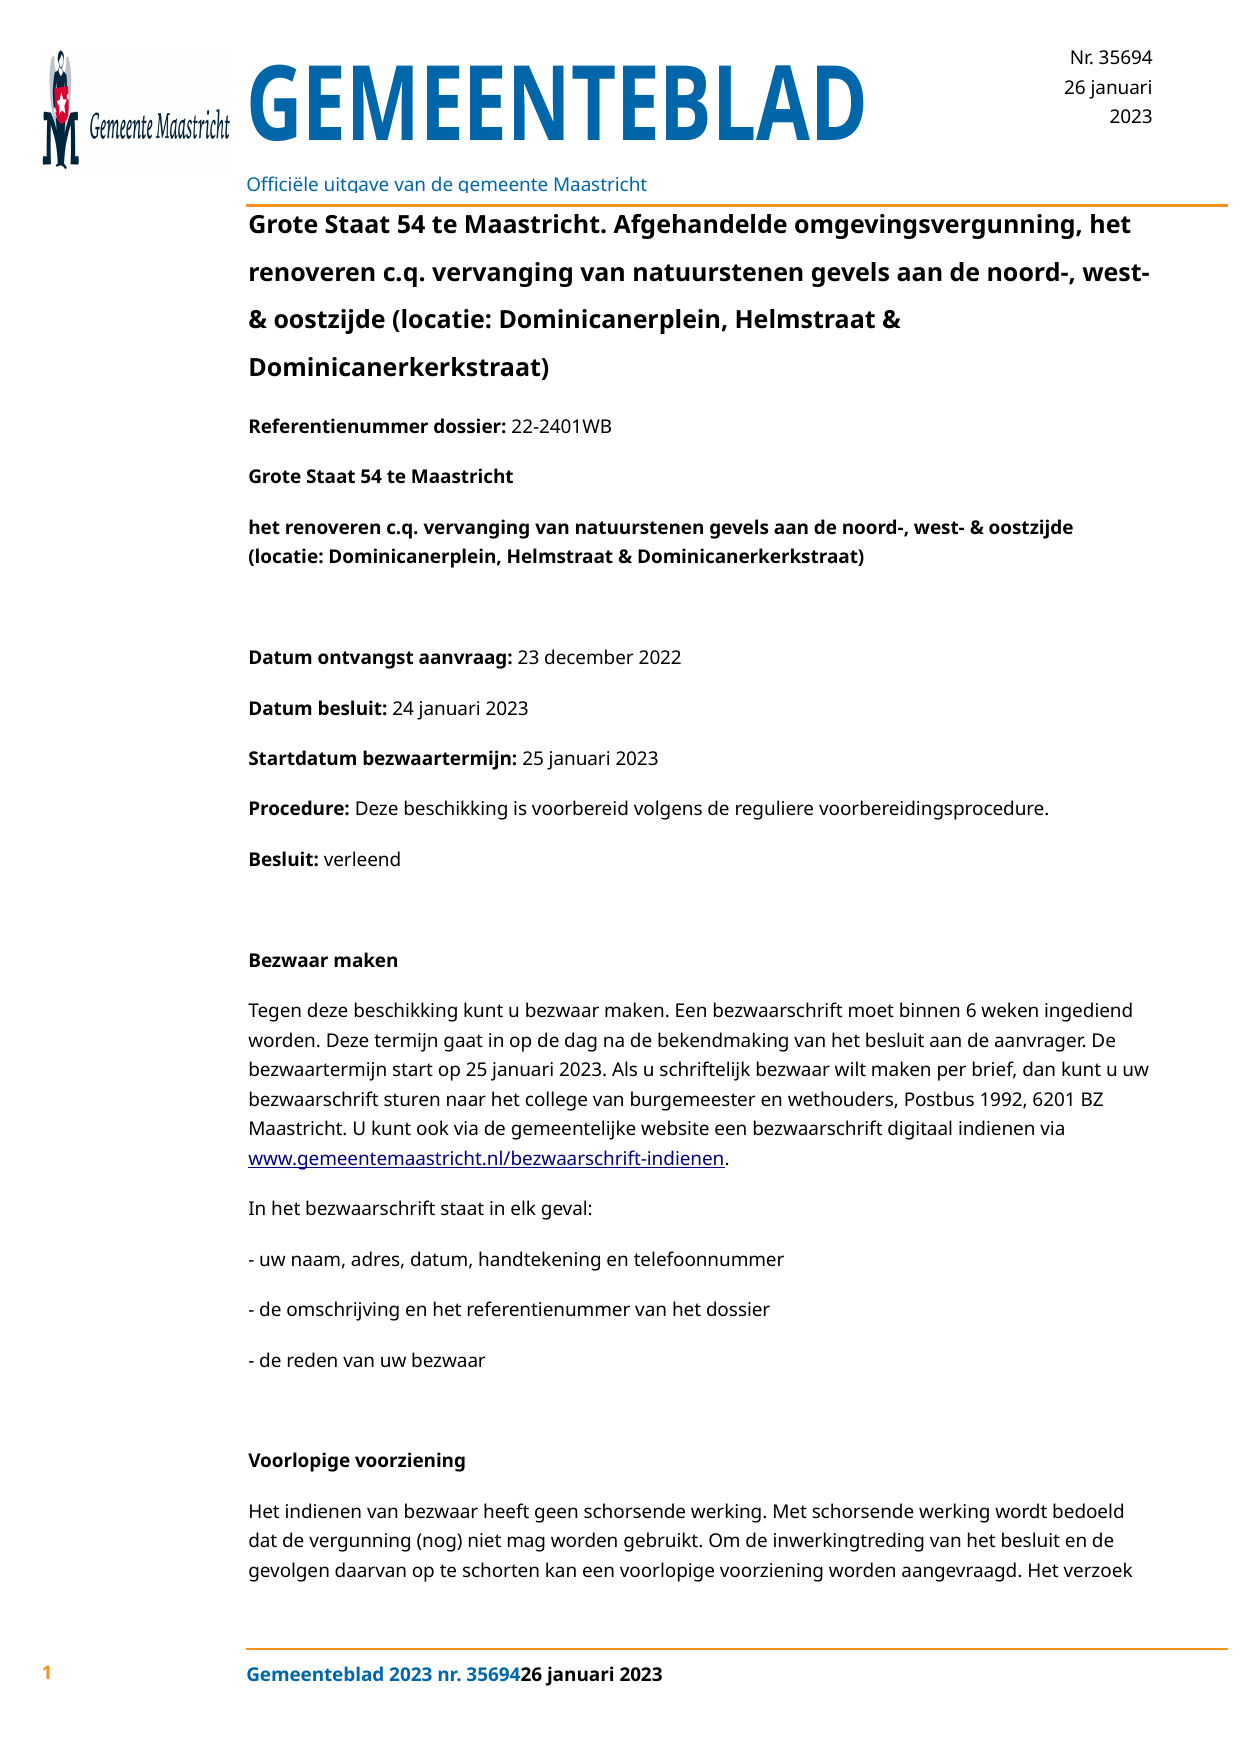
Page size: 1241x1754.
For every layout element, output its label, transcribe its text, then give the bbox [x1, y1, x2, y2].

text het renoveren c.q. vervanging van natuurstenen gevels aan de noord-, west- & oostzijde (locatie: Dominicanerplein, Helmstraat & Dominicanerkerkstraat) [248, 514, 1152, 569]
text Startdatum bezwaartermijn: 25 januari 2023 [248, 745, 1152, 771]
text Grote Staat 54 te Maastricht. Afgehandelde omgevingsvergunning, het renoveren c.q. vervanging van natuurstenen gevels aan de noord-, west- & oostzijde (locatie: Dominicanerplein, Helmstraat & Dominicanerkerkstraat) [248, 207, 1152, 384]
text Voorlopige voorziening [248, 1448, 1152, 1473]
text Grote Staat 54 te Maastricht [248, 463, 1152, 489]
text Procedure: Deze beschikking is voorbereid volgens de reguliere voorbereidingsprocedure. [248, 796, 1152, 821]
picture [41, 47, 231, 172]
text Datum ontvangst aanvraag: 23 december 2022 [248, 644, 1152, 670]
text Besluit: verleend [248, 846, 1152, 872]
text Tegen deze beschikking kunt u bezwaar maken. Een bezwaarschrift moet binnen 6 weken ingediend worden. Deze termijn gaat in op de dag na de bekendmaking van het besluit aan de aanvrager. De bezwaartermijn start op 25 januari 2023. Als u schriftelijk bezwaar wilt maken per brief, dan kunt u uw bezwaarschrift sturen naar het college van burgemeester en wethouders, Postbus 1992, 6201 BZ Maastricht. U kunt ook via de gemeentelijke website een bezwaarschrift digitaal indienen via www.gemeentemaastricht.nl/bezwaarschrift-indienen. [248, 997, 1152, 1171]
text - de omschrijving en het referentienummer van het dossier [248, 1296, 1152, 1322]
text Het indienen van bezwaar heeft geen schorsende werking. Met schorsende werking wordt bedoeld dat de vergunning (nog) niet mag worden gebruikt. Om de inwerkingtreding van het besluit en de gevolgen daarvan op te schorten kan een voorlopige voorziening worden aangevraagd. Het verzoek [248, 1498, 1152, 1583]
text In het bezwaarschrift staat in elk geval: [248, 1196, 1152, 1221]
text - uw naam, adres, datum, handtekening en telefoonnummer [248, 1246, 1152, 1272]
text Datum besluit: 24 januari 2023 [248, 695, 1152, 721]
text - de reden van uw bezwaar [248, 1347, 1152, 1373]
text Bezwaar maken [248, 947, 1152, 973]
text Referentienummer dossier: 22-2401WB [248, 413, 1152, 439]
